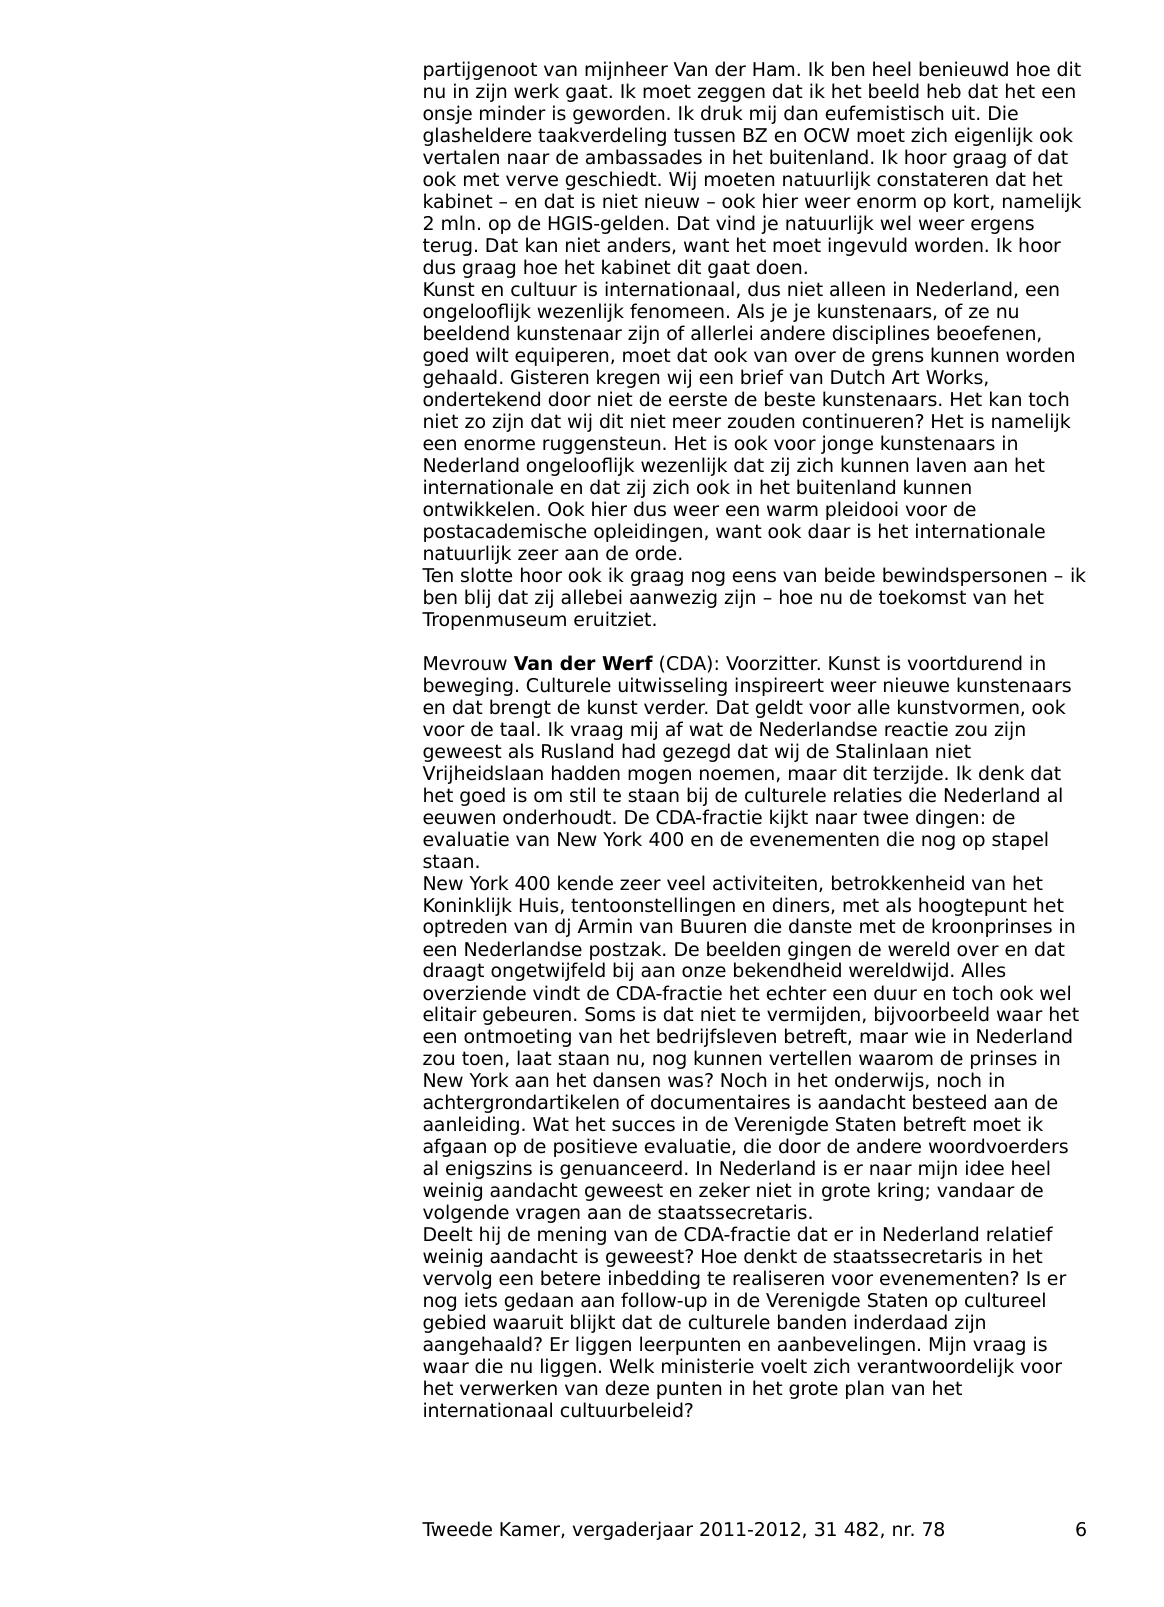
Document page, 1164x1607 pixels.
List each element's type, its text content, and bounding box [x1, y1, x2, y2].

text New York 400 kende zeer veel activiteiten, betrokkenheid van het Koninklijk Huis, tentoonstellingen en diners, met als hoogtepunt het optreden van dj Armin van Buuren die danste met de kroonprinses in een Nederlandse postzak. De beelden gingen de wereld over en dat draagt ongetwijfeld bij aan onze bekendheid wereldwijd. Alles overziende vindt de CDA-fractie het echter een duur en toch ook wel elitair gebeuren. Soms is dat niet te vermijden, bijvoorbeeld waar het een ontmoeting van het bedrijfsleven betreft, maar wie in Nederland zou toen, laat staan nu, nog kunnen vertellen waarom de prinses in New York aan het dansen was? Noch in het onderwijs, noch in achtergrondartikelen of documentaires is aandacht besteed aan de aanleiding. Wat het succes in de Verenigde Staten betreft moet ik afgaan op de positieve evaluatie, die door de andere woordvoerders al enigszins is genuanceerd. In Nederland is er naar mijn idee heel weinig aandacht geweest en zeker niet in grote kring; vandaar de volgende vragen aan de staatssecretaris. [422, 872, 1087, 1224]
text Deelt hij de mening van de CDA-fractie dat er in Nederland relatief weinig aandacht is geweest? Hoe denkt de staatssecretaris in het vervolg een betere inbedding te realiseren voor evenementen? Is er nog iets gedaan aan follow-up in de Verenigde Staten op cultureel gebied waaruit blijkt dat de culturele banden inderdaad zijn aangehaald? Er liggen leerpunten en aanbevelingen. Mijn vraag is waar die nu liggen. Welk ministerie voelt zich verantwoordelijk voor het verwerken van deze punten in het grote plan van het internationaal cultuurbeleid? [422, 1224, 1087, 1422]
text Mevrouw Van der Werf (CDA): Voorzitter. Kunst is voortdurend in beweging. Culturele uitwisseling inspireert weer nieuwe kunstenaars en dat brengt de kunst verder. Dat geldt voor alle kunstvormen, ook voor de taal. Ik vraag mij af wat de Nederlandse reactie zou zijn geweest als Rusland had gezegd dat wij de Stalinlaan niet Vrijheidslaan hadden mogen noemen, maar dit terzijde. Ik denk dat het goed is om stil te staan bij de culturele relaties die Nederland al eeuwen onderhoudt. De CDA-fractie kijkt naar twee dingen: de evaluatie van New York 400 en de evenementen die nog op stapel staan. [422, 653, 1087, 872]
text Ten slotte hoor ook ik graag nog eens van beide bewindspersonen – ik ben blij dat zij allebei aanwezig zijn – hoe nu de toekomst van het Tropenmuseum eruitziet. [422, 564, 1087, 631]
text partijgenoot van mijnheer Van der Ham. Ik ben heel benieuwd hoe dit nu in zijn werk gaat. Ik moet zeggen dat ik het beeld heb dat het een onsje minder is geworden. Ik druk mij dan eufemistisch uit. Die glasheldere taakverdeling tussen BZ en OCW moet zich eigenlijk ook vertalen naar de ambassades in het buitenland. Ik hoor graag of dat ook met verve geschiedt. Wij moeten natuurlijk constateren dat het kabinet – en dat is niet nieuw – ook hier weer enorm op kort, namelijk 2 mln. op de HGIS-gelden. Dat vind je natuurlijk wel weer ergens terug. Dat kan niet anders, want het moet ingevuld worden. Ik hoor dus graag hoe het kabinet dit gaat doen. [422, 59, 1087, 279]
text Kunst en cultuur is internationaal, dus niet alleen in Nederland, een ongelooflijk wezenlijk fenomeen. Als je je kunstenaars, of ze nu beeldend kunstenaar zijn of allerlei andere disciplines beoefenen, goed wilt equiperen, moet dat ook van over de grens kunnen worden gehaald. Gisteren kregen wij een brief van Dutch Art Works, ondertekend door niet de eerste de beste kunstenaars. Het kan toch niet zo zijn dat wij dit niet meer zouden continueren? Het is namelijk een enorme ruggensteun. Het is ook voor jonge kunstenaars in Nederland ongelooflijk wezenlijk dat zij zich kunnen laven aan het internationale en dat zij zich ook in het buitenland kunnen ontwikkelen. Ook hier dus weer een warm pleidooi voor de postacademische opleidingen, want ook daar is het internationale natuurlijk zeer aan de orde. [422, 279, 1087, 564]
